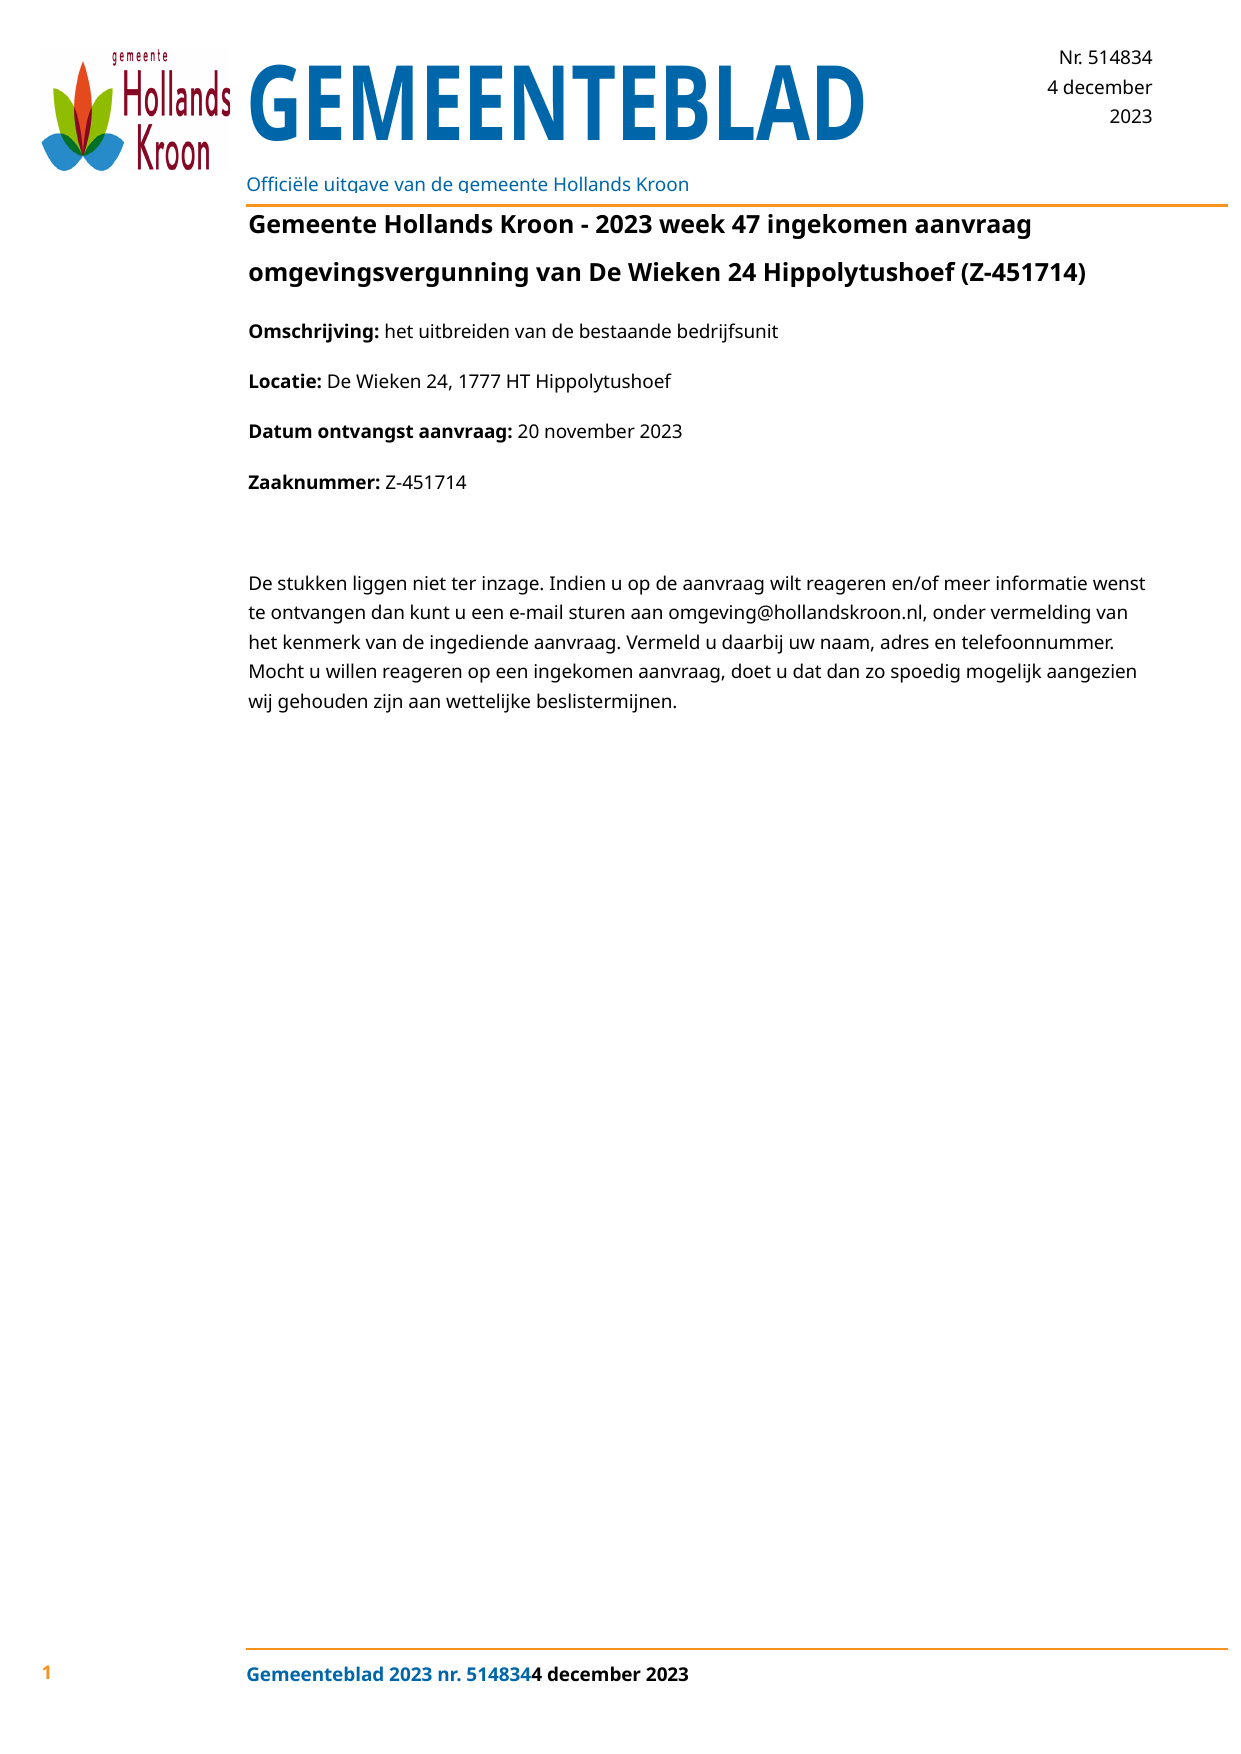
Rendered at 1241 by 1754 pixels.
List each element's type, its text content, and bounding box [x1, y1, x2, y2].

text Zaaknummer: Z-451714 [248, 469, 1152, 495]
text Omschrijving: het uitbreiden van de bestaande bedrijfsunit [248, 318, 1152, 344]
text De stukken liggen niet ter inzage. Indien u op de aanvraag wilt reageren en/of meer informatie wenst te ontvangen dan kunt u een e-mail sturen aan omgeving@hollandskroon.nl, onder vermelding van het kenmerk van de ingediende aanvraag. Vermeld u daarbij uw naam, adres en telefoonnummer. Mocht u willen reageren op een ingekomen aanvraag, doet u dat dan zo spoedig mogelijk aangezien wij gehouden zijn aan wettelijke beslistermijnen. [248, 570, 1152, 714]
text Locatie: De Wieken 24, 1777 HT Hippolytushoef [248, 368, 1152, 394]
text Gemeente Hollands Kroon - 2023 week 47 ingekomen aanvraag omgevingsvergunning van De Wieken 24 Hippolytushoef (Z-451714) [248, 207, 1152, 288]
picture [41, 47, 231, 172]
text Datum ontvangst aanvraag: 20 november 2023 [248, 419, 1152, 444]
